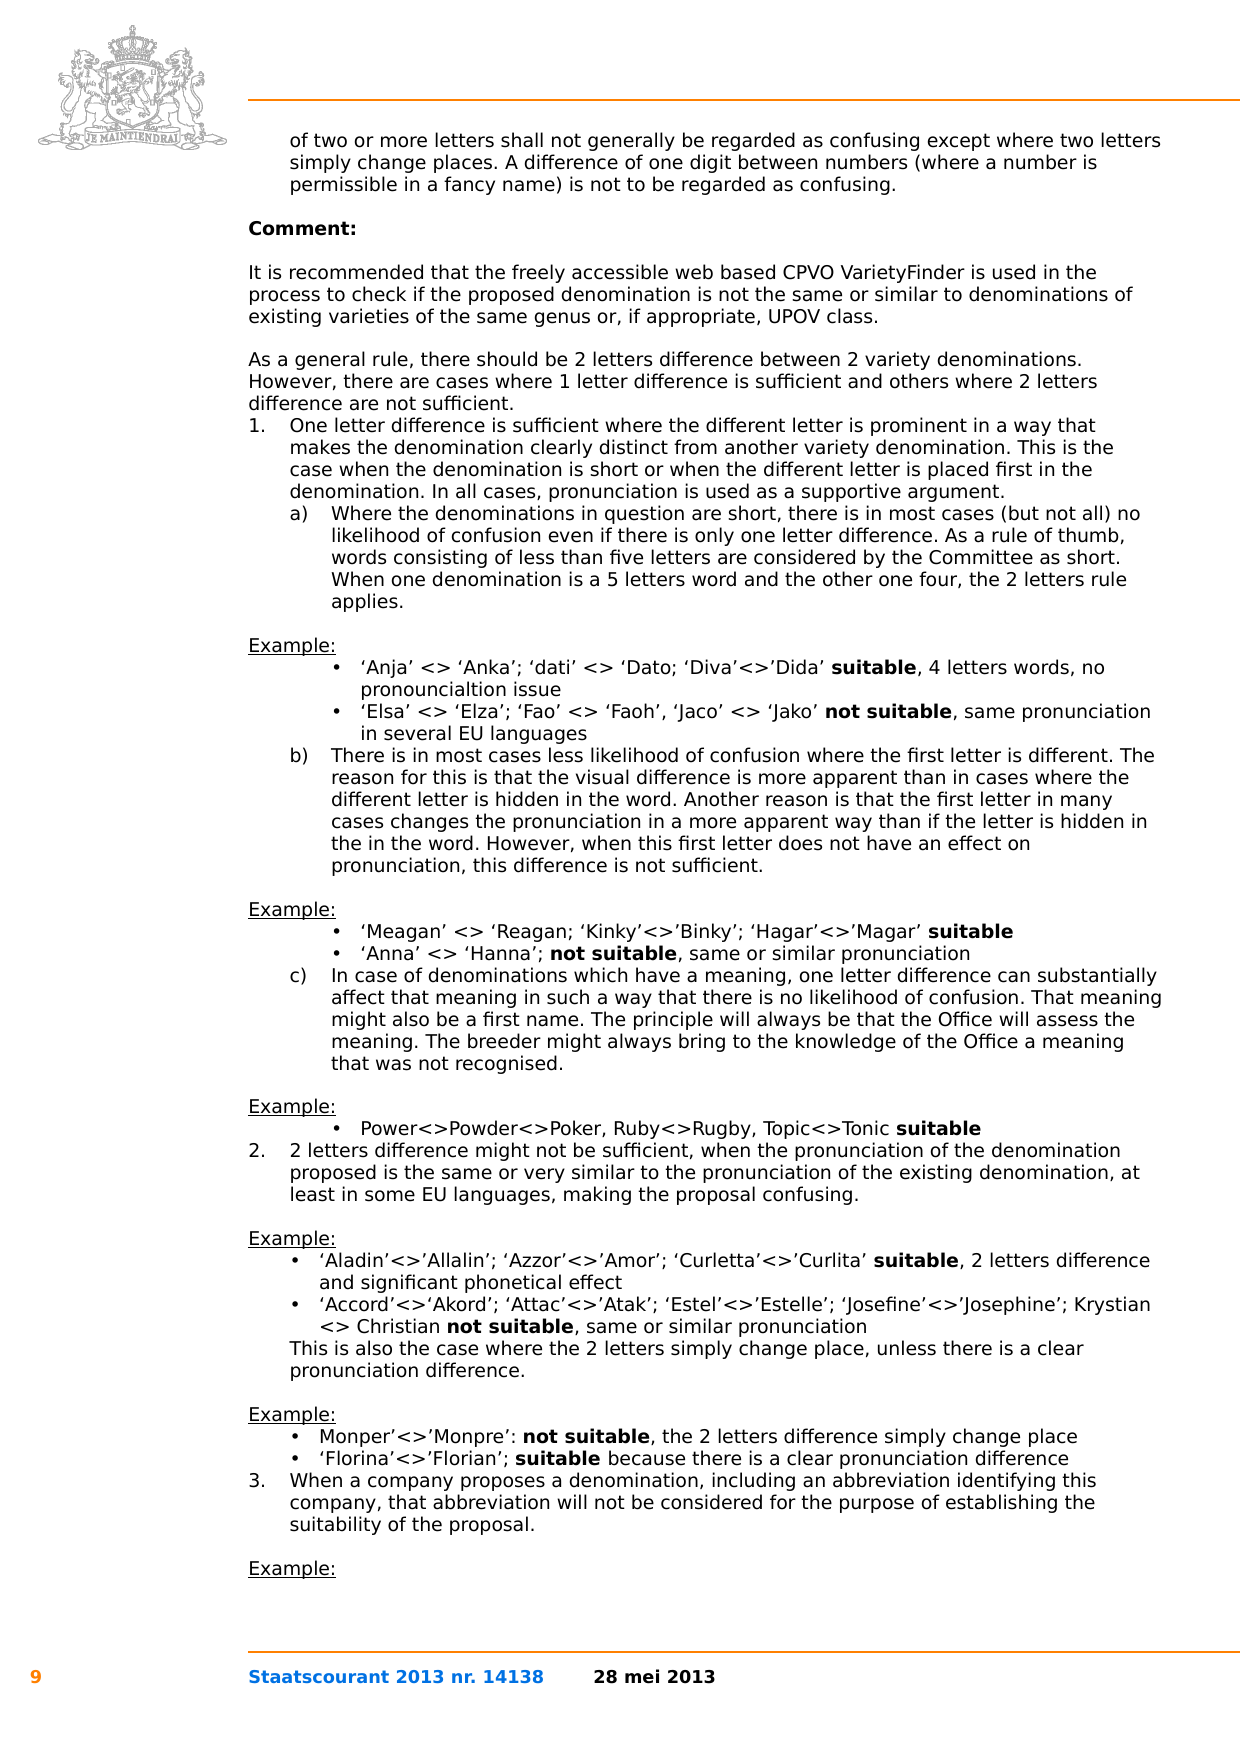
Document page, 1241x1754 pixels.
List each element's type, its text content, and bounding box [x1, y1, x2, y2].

text It is recommended that the freely accessible web based CPVO VarietyFinder is used in the process to check if the proposed denomination is not the same or similar to denominations of existing varieties of the same genus or, if appropriate, UPOV class. [248, 262, 1163, 327]
text • ‘Aladin’<>’Allalin’; ‘Azzor’<>’Amor’; ‘Curletta’<>’Curlita’ suitable, 2 letters difference and significant phonetical effect [289, 1250, 1163, 1294]
subtitle Example: [248, 635, 1163, 657]
text • ‘Florina’<>’Florian’; suitable because there is a clear pronunciation difference [289, 1448, 1163, 1470]
text b) There is in most cases less likelihood of confusion where the first letter is different. The reason for this is that the visual difference is more apparent than in cases where the different letter is hidden in the word. Another reason is that the first letter in many cases changes the pronunciation in a more apparent way than if the letter is hidden in the in the word. However, when this first letter does not have an effect on pronunciation, this difference is not sufficient. [289, 745, 1163, 877]
subtitle Example: [248, 1558, 1163, 1579]
text of two or more letters shall not generally be regarded as confusing except where two letters simply change places. A difference of one digit between numbers (where a number is permissible in a fancy name) is not to be regarded as confusing. [248, 130, 1163, 196]
text • ‘Anna’ <> ‘Hanna’; not suitable, same or similar pronunciation [331, 943, 1163, 964]
text 3. When a company proposes a denomination, including an abbreviation identifying this company, that abbreviation will not be considered for the purpose of establishing the suitability of the proposal. [248, 1470, 1163, 1536]
text 1. One letter difference is sufficient where the different letter is prominent in a way that makes the denomination clearly distinct from another variety denomination. This is the case when the denomination is short or when the different letter is placed first in the denomination. In all cases, pronunciation is used as a supportive argument. [248, 415, 1163, 503]
text This is also the case where the 2 letters simply change place, unless there is a clear pronunciation difference. [289, 1338, 1163, 1382]
text • ‘Elsa’ <> ‘Elza’; ‘Fao’ <> ‘Faoh’, ‘Jaco’ <> ‘Jako’ not suitable, same pronunciation in several EU languages [331, 701, 1163, 745]
subtitle Example: [248, 899, 1163, 921]
subtitle Comment: [248, 218, 1163, 240]
subtitle Example: [248, 1404, 1163, 1426]
text • Power<>Powder<>Poker, Ruby<>Rugby, Topic<>Tonic suitable [331, 1118, 1163, 1140]
text • Monper’<>’Monpre’: not suitable, the 2 letters difference simply change place [289, 1426, 1163, 1448]
subtitle Example: [248, 1228, 1163, 1250]
text c) In case of denominations which have a meaning, one letter difference can substantially affect that meaning in such a way that there is no likelihood of confusion. That meaning might also be a first name. The principle will always be that the Office will assess the meaning. The breeder might always bring to the knowledge of the Office a meaning that was not recognised. [289, 964, 1163, 1074]
picture [38, 25, 227, 150]
text As a general rule, there should be 2 letters difference between 2 variety denominations. However, there are cases where 1 letter difference is sufficient and others where 2 letters difference are not sufficient. [248, 349, 1163, 415]
text • ‘Meagan’ <> ‘Reagan; ‘Kinky’<>’Binky’; ‘Hagar’<>’Magar’ suitable [331, 921, 1163, 943]
text • ‘Anja’ <> ‘Anka’; ‘dati’ <> ‘Dato; ‘Diva’<>’Dida’ suitable, 4 letters words, no pronouncialtion issue [331, 657, 1163, 701]
subtitle Example: [248, 1096, 1163, 1118]
text • ‘Accord’<>‘Akord’; ‘Attac’<>’Atak’; ‘Estel’<>’Estelle’; ‘Josefine’<>’Josephine’; Krystian <> Christian not suitable, same or similar pronunciation [289, 1294, 1163, 1338]
text a) Where the denominations in question are short, there is in most cases (but not all) no likelihood of confusion even if there is only one letter difference. As a rule of thumb, words consisting of less than five letters are considered by the Committee as short. When one denomination is a 5 letters word and the other one four, the 2 letters rule applies. [289, 503, 1163, 613]
text 2. 2 letters difference might not be sufficient, when the pronunciation of the denomination proposed is the same or very similar to the pronunciation of the existing denomination, at least in some EU languages, making the proposal confusing. [248, 1140, 1163, 1206]
